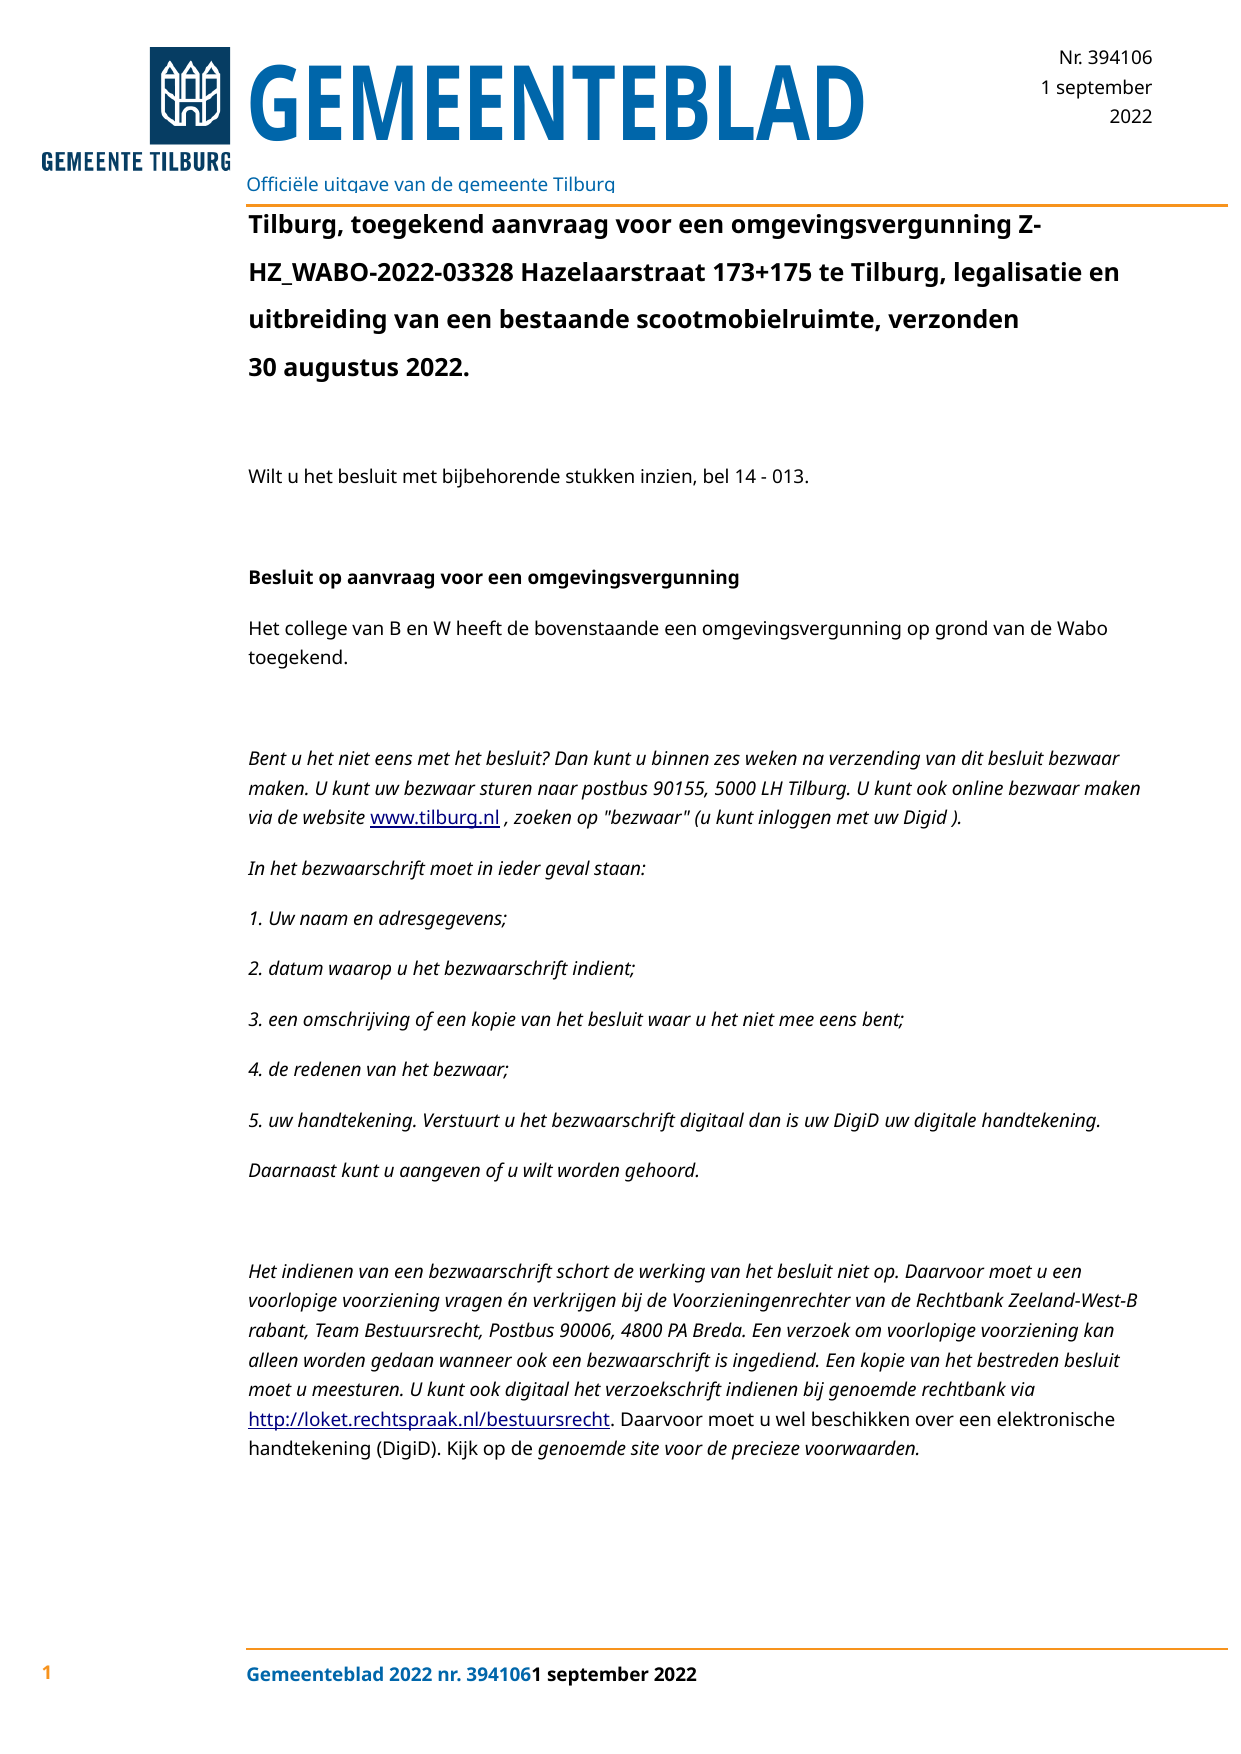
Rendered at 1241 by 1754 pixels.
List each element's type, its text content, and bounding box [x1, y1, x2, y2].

picture [41, 47, 231, 172]
text Het college van B en W heeft de bovenstaande een omgevingsvergunning op grond van de Wabo toegekend. [248, 615, 1152, 670]
text 2. datum waarop u het bezwaarschrift indient; [248, 956, 1152, 981]
text 3. een omschrijving of een kopie van het besluit waar u het niet mee eens bent; [248, 1006, 1152, 1032]
text Het indienen van een bezwaarschrift schort de werking van het besluit niet op. Daarvoor moet u een voorlopige voorziening vragen én verkrijgen bij de Voorzieningenrechter van de Rechtbank Zeeland-West-B rabant, Team Bestuursrecht, Postbus 90006, 4800 PA Breda. Een verzoek om voorlopige voorziening kan alleen worden gedaan wanneer ook een bezwaarschrift is ingediend. Een kopie van het bestreden besluit moet u meesturen. U kunt ook digitaal het verzoekschrift indienen bij genoemde rechtbank via http://loket.rechtspraak.nl/bestuursrecht. Daarvoor moet u wel beschikken over een elektronische handtekening (DigiD). Kijk op de genoemde site voor de precieze voorwaarden. [248, 1258, 1152, 1461]
text 5. uw handtekening. Verstuurt u het bezwaarschrift digitaal dan is uw DigiD uw digitale handtekening. [248, 1107, 1152, 1133]
text 1. Uw naam en adresgegevens; [248, 905, 1152, 931]
text Bent u het niet eens met het besluit? Dan kunt u binnen zes weken na verzending van dit besluit bezwaar maken. U kunt uw bezwaar sturen naar postbus 90155, 5000 LH Tilburg. U kunt ook online bezwaar maken via de website www.tilburg.nl , zoeken op "bezwaar" (u kunt inloggen met uw Digid ). [248, 745, 1152, 830]
text Wilt u het besluit met bijbehorende stukken inzien, bel 14 - 013. [248, 463, 1152, 489]
text Daarnaast kunt u aangeven of u wilt worden gehoord. [248, 1157, 1152, 1183]
text 4. de redenen van het bezwaar; [248, 1056, 1152, 1082]
text Tilburg, toegekend aanvraag voor een omgevingsvergunning Z-HZ_WABO-2022-03328 Hazelaarstraat 173+175 te Tilburg, legalisatie en uitbreiding van een bestaande scootmobielruimte, verzonden 30 augustus 2022. [248, 207, 1152, 384]
text Besluit op aanvraag voor een omgevingsvergunning [248, 564, 1152, 590]
text In het bezwaarschrift moet in ieder geval staan: [248, 855, 1152, 881]
